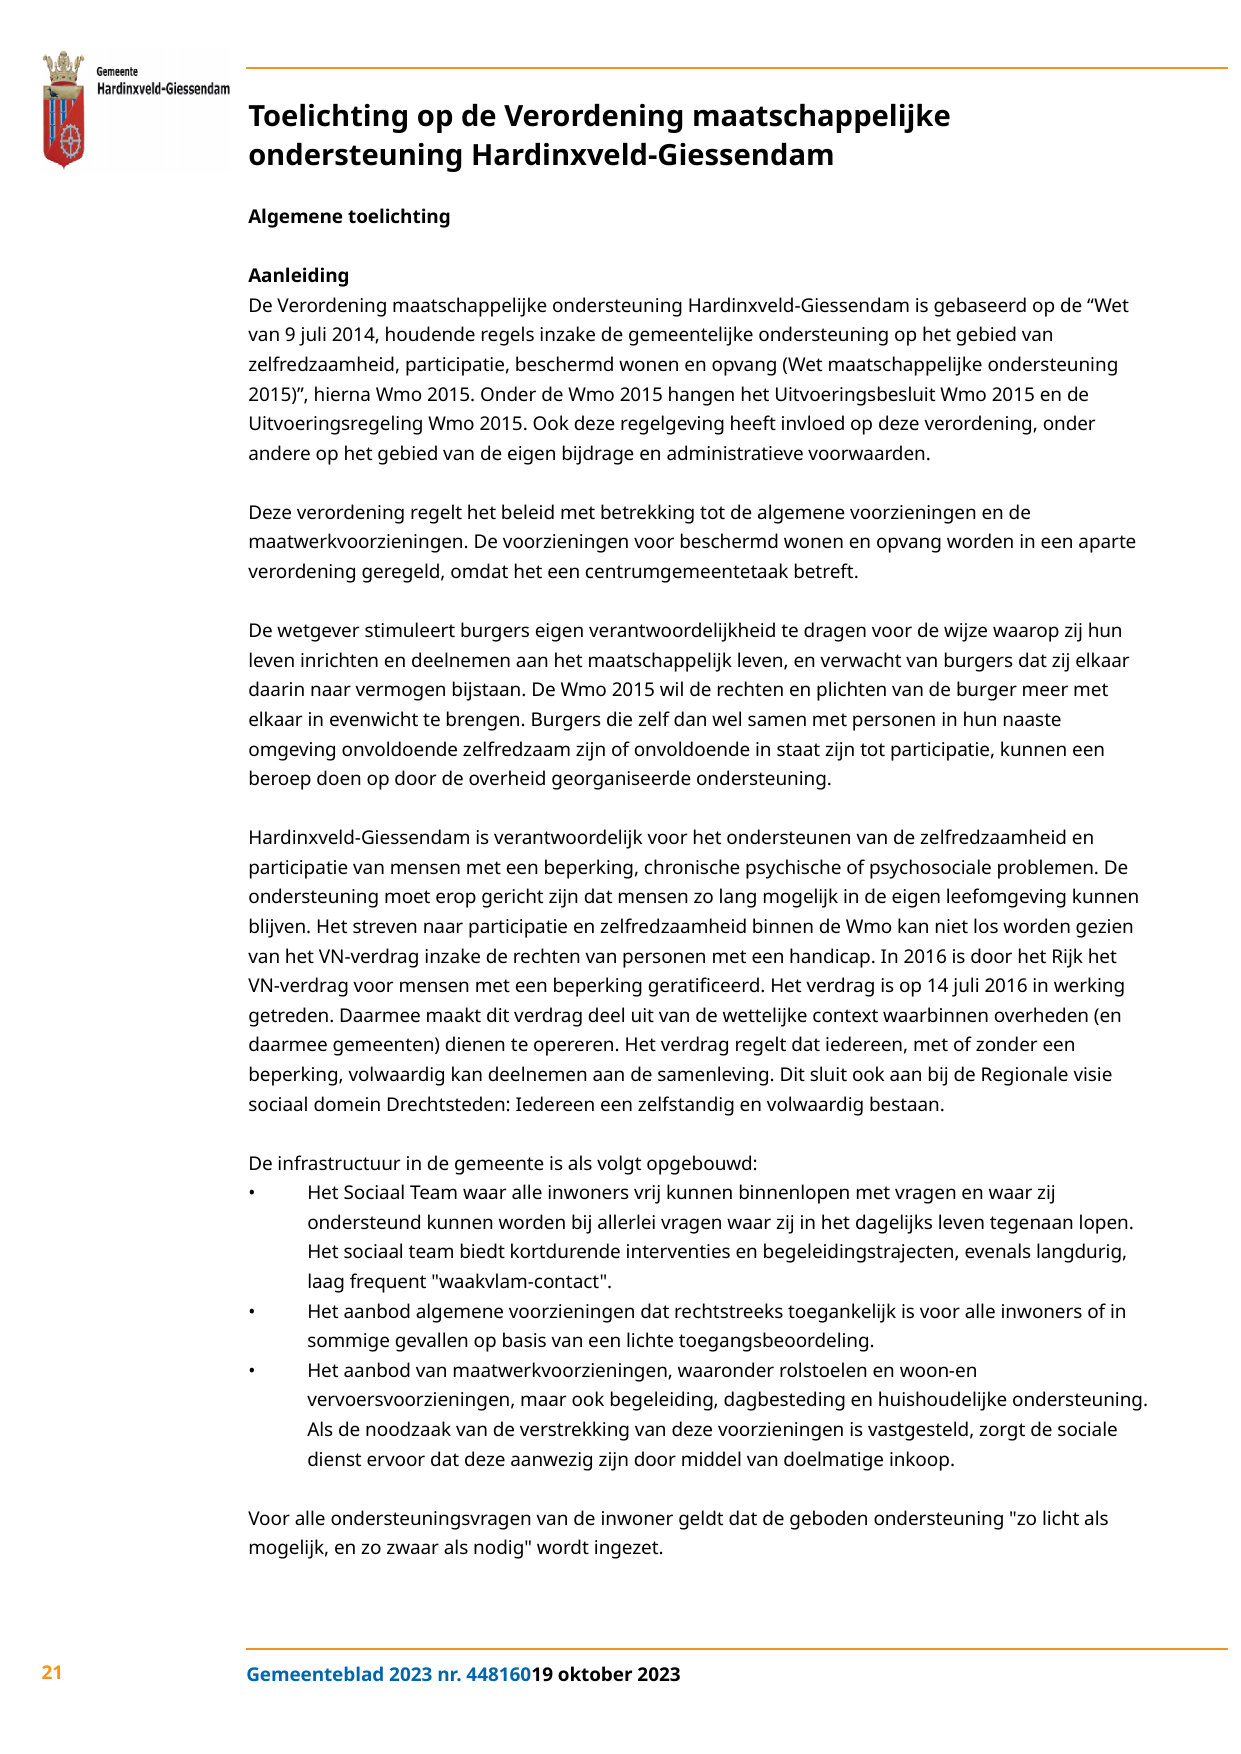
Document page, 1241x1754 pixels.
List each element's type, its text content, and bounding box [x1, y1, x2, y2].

text Voor alle ondersteuningsvragen van de inwoner geldt dat de geboden ondersteuning "zo licht als mogelijk, en zo zwaar als nodig" wordt ingezet. [248, 1505, 1152, 1560]
text Aanleiding [248, 262, 1152, 288]
text Algemene toelichting [248, 203, 1152, 229]
text De infrastructuur in de gemeente is als volgt opgebouwd: [248, 1150, 1152, 1176]
text Deze verordening regelt het beleid met betrekking tot de algemene voorzieningen en de maatwerkvoorzieningen. De voorzieningen voor beschermd wonen en opvang worden in een aparte verordening geregeld, omdat het een centrumgemeentetaak betreft. [248, 499, 1152, 584]
list Het Sociaal Team waar alle inwoners vrij kunnen binnenlopen met vragen en waar zij ondersteund kunnen worden bij allerlei vragen waar zij in het dagelijks leven tegenaan lopen. Het sociaal team biedt kortdurende interventies en begeleidingstrajecten, evenals langdurig, laag frequent "waakvlam-contact". [248, 1179, 1152, 1294]
text Hardinxveld-Giessendam is verantwoordelijk voor het ondersteunen van de zelfredzaamheid en participatie van mensen met een beperking, chronische psychische of psychosociale problemen. De ondersteuning moet erop gericht zijn dat mensen zo lang mogelijk in de eigen leefomgeving kunnen blijven. Het streven naar participatie en zelfredzaamheid binnen de Wmo kan niet los worden gezien van het VN-verdrag inzake de rechten van personen met een handicap. In 2016 is door het Rijk het VN-verdrag voor mensen met een beperking geratificeerd. Het verdrag is op 14 juli 2016 in werking getreden. Daarmee maakt dit verdrag deel uit van de wettelijke context waarbinnen overheden (en daarmee gemeenten) dienen te opereren. Het verdrag regelt dat iedereen, met of zonder een beperking, volwaardig kan deelnemen aan de samenleving. Dit sluit ook aan bij de Regionale visie sociaal domein Drechtsteden: Iedereen een zelfstandig en volwaardig bestaan. [248, 824, 1152, 1117]
text De Verordening maatschappelijke ondersteuning Hardinxveld-Giessendam is gebaseerd op de “Wet van 9 juli 2014, houdende regels inzake de gemeentelijke ondersteuning op het gebied van zelfredzaamheid, participatie, beschermd wonen en opvang (Wet maatschappelijke ondersteuning 2015)”, hierna Wmo 2015. Onder de Wmo 2015 hangen het Uitvoeringsbesluit Wmo 2015 en de Uitvoeringsregeling Wmo 2015. Ook deze regelgeving heeft invloed op deze verordening, onder andere op het gebied van de eigen bijdrage en administratieve voorwaarden. [248, 292, 1152, 466]
picture [41, 47, 231, 172]
text De wetgever stimuleert burgers eigen verantwoordelijkheid te dragen voor de wijze waarop zij hun leven inrichten en deelnemen aan het maatschappelijk leven, en verwacht van burgers dat zij elkaar daarin naar vermogen bijstaan. De Wmo 2015 wil de rechten en plichten van de burger meer met elkaar in evenwicht te brengen. Burgers die zelf dan wel samen met personen in hun naaste omgeving onvoldoende zelfredzaam zijn of onvoldoende in staat zijn tot participatie, kunnen een beroep doen op door de overheid georganiseerde ondersteuning. [248, 617, 1152, 791]
list Het aanbod van maatwerkvoorzieningen, waaronder rolstoelen en woon-en vervoersvoorzieningen, maar ook begeleiding, dagbesteding en huishoudelijke ondersteuning. Als de noodzaak van de verstrekking van deze voorzieningen is vastgesteld, zorgt de sociale dienst ervoor dat deze aanwezig zijn door middel van doelmatige inkoop. [248, 1357, 1152, 1472]
list Het aanbod algemene voorzieningen dat rechtstreeks toegankelijk is voor alle inwoners of in sommige gevallen op basis van een lichte toegangsbeoordeling. [248, 1298, 1152, 1353]
text Toelichting op de Verordening maatschappelijke ondersteuning Hardinxveld-Giessendam [248, 95, 1152, 174]
